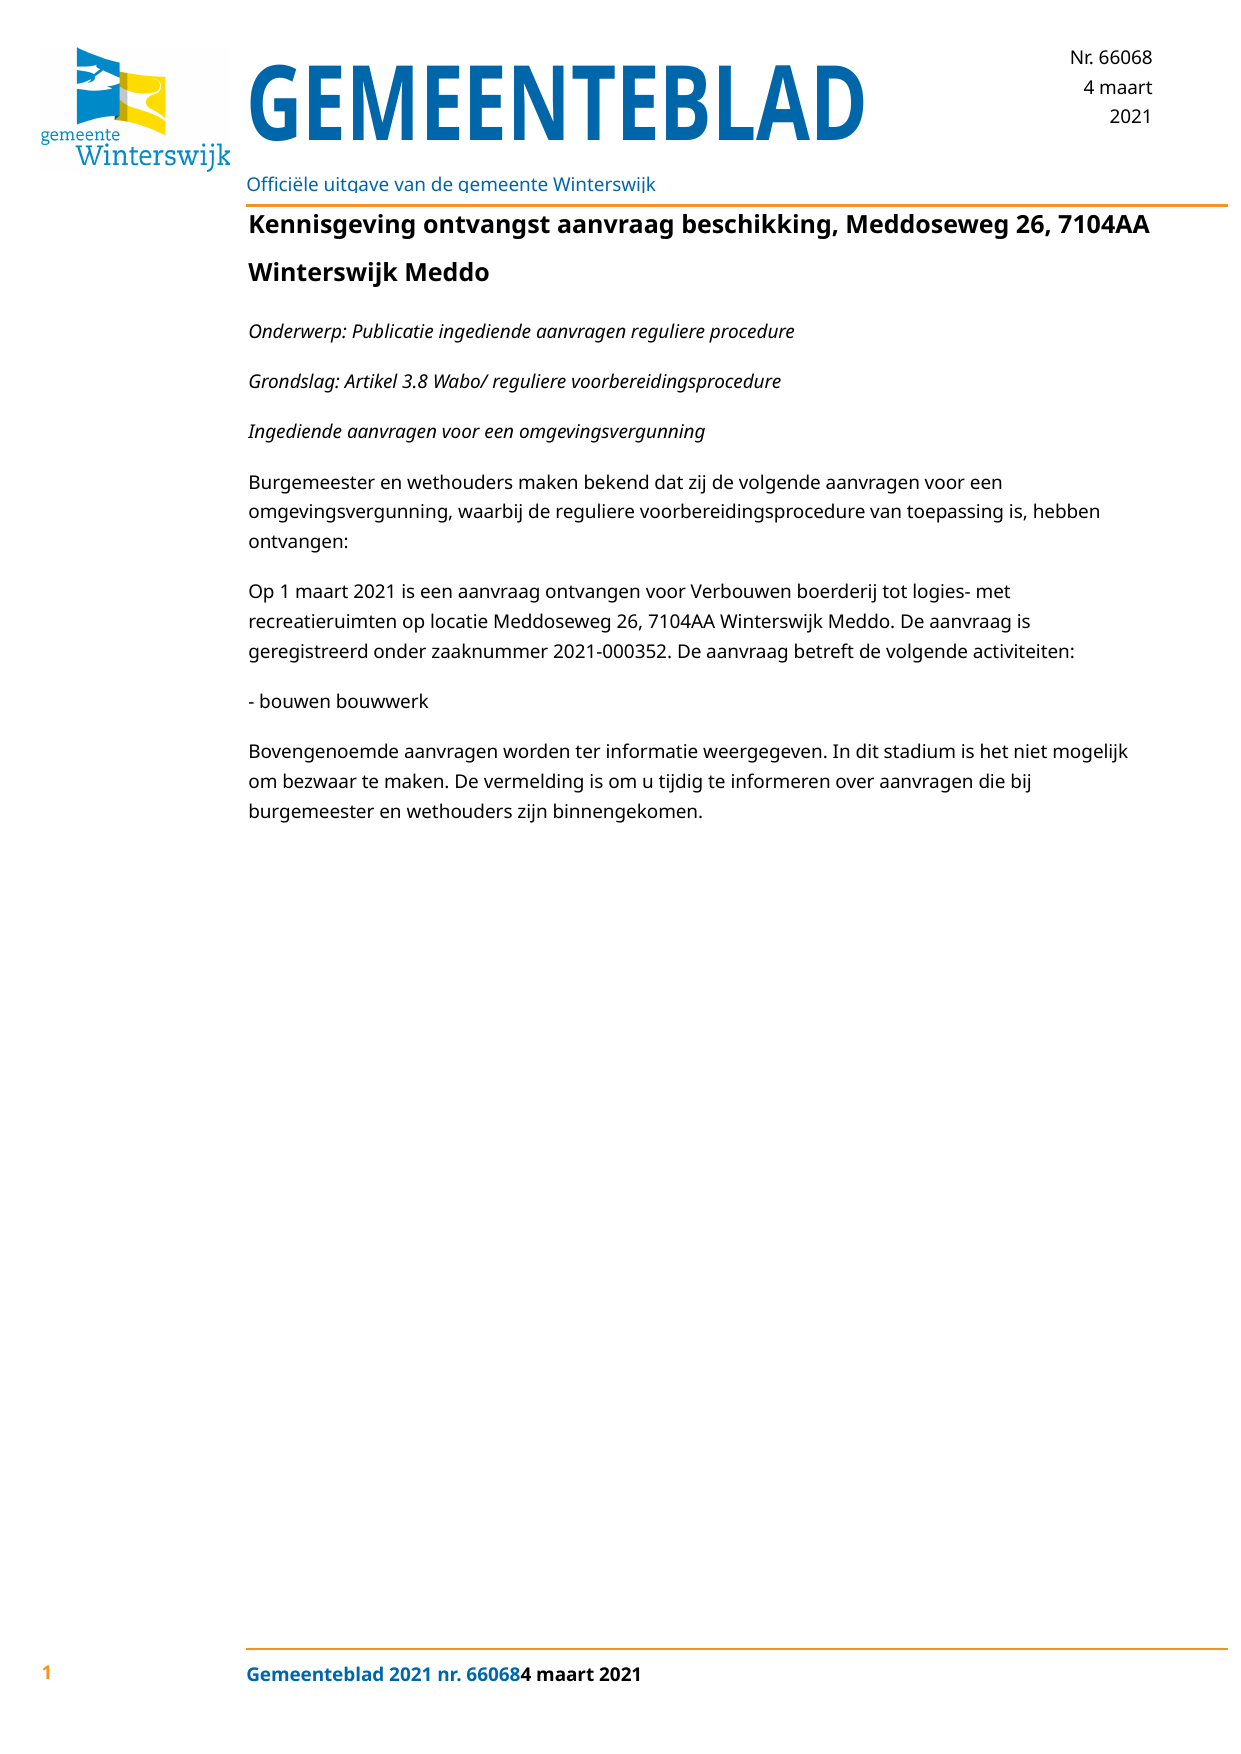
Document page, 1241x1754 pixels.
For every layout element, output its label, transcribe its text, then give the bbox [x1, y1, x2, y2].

text Onderwerp: Publicatie ingediende aanvragen reguliere procedure [248, 318, 1152, 344]
text Kennisgeving ontvangst aanvraag beschikking, Meddoseweg 26, 7104AA Winterswijk Meddo [248, 207, 1152, 288]
picture [41, 47, 231, 172]
text Grondslag: Artikel 3.8 Wabo/ reguliere voorbereidingsprocedure [248, 368, 1152, 394]
text Burgemeester en wethouders maken bekend dat zij de volgende aanvragen voor een omgevingsvergunning, waarbij de reguliere voorbereidingsprocedure van toepassing is, hebben ontvangen: [248, 469, 1152, 554]
text - bouwen bouwwerk [248, 688, 1152, 714]
text Op 1 maart 2021 is een aanvraag ontvangen voor Verbouwen boerderij tot logies- met recreatieruimten op locatie Meddoseweg 26, 7104AA Winterswijk Meddo. De aanvraag is geregistreerd onder zaaknummer 2021-000352. De aanvraag betreft de volgende activiteiten: [248, 579, 1152, 664]
text Ingediende aanvragen voor een omgevingsvergunning [248, 419, 1152, 444]
picture [225, 153, 231, 162]
text Bovengenoemde aanvragen worden ter informatie weergegeven. In dit stadium is het niet mogelijk om bezwaar te maken. De vermelding is om u tijdig te informeren over aanvragen die bij burgemeester en wethouders zijn binnengekomen. [248, 739, 1152, 824]
